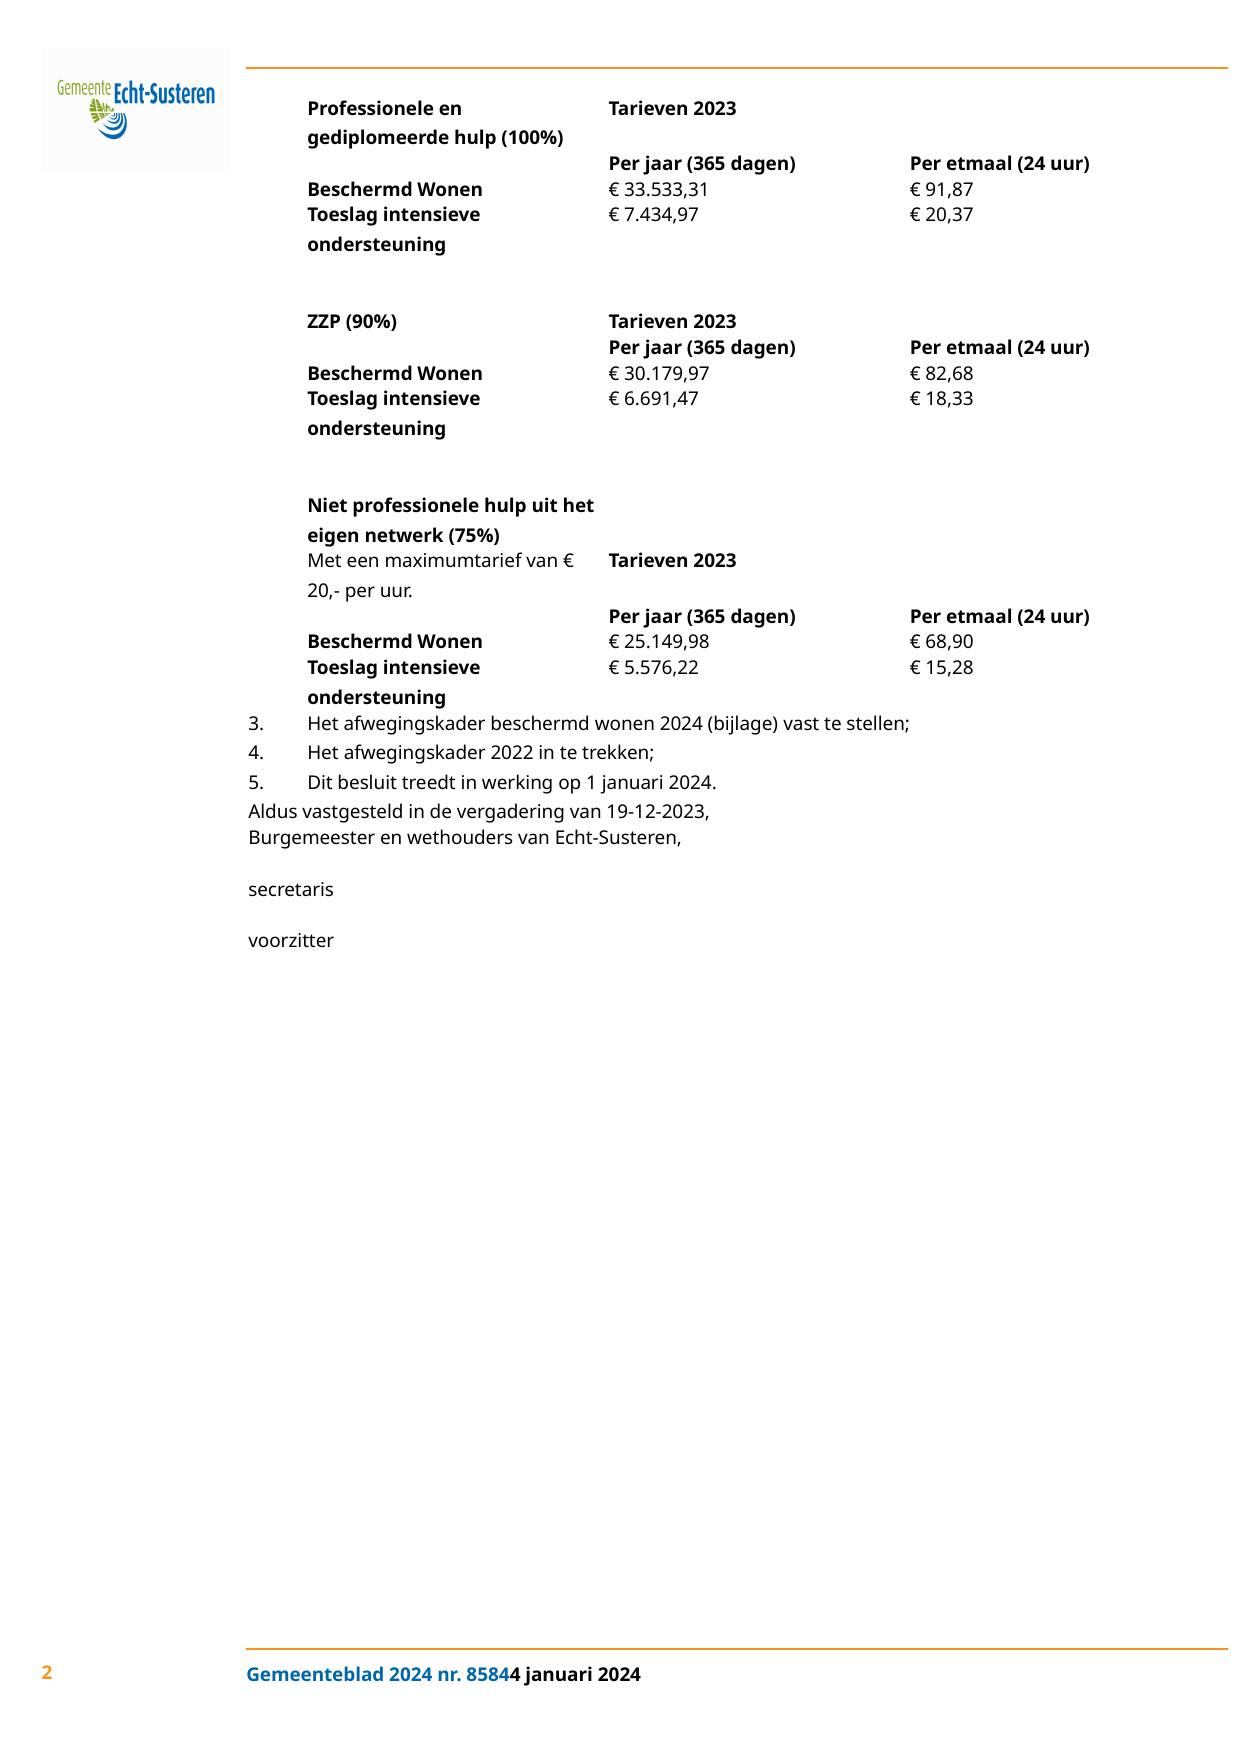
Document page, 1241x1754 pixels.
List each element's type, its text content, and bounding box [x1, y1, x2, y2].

table_cell Toeslag intensieve ondersteuning [307, 202, 608, 257]
table_header Tarieven 2023 [608, 95, 1211, 150]
text Burgemeester en wethouders van Echt-Susteren, [248, 824, 1152, 850]
table_cell € 15,28 [910, 655, 1211, 710]
table_cell € 5.576,22 [608, 655, 909, 710]
table_cell Beschermd Wonen [307, 360, 608, 386]
table_cell [307, 257, 608, 283]
table_cell [608, 441, 909, 467]
text secretaris [248, 876, 1152, 902]
table_cell Per etmaal (24 uur) [910, 603, 1211, 629]
list Het afwegingskader beschermd wonen 2024 (bijlage) vast te stellen; [248, 710, 1152, 736]
table_cell [307, 603, 608, 629]
table_cell Toeslag intensieve ondersteuning [307, 386, 608, 441]
table_cell [307, 283, 608, 308]
text Aldus vastgesteld in de vergadering van 19-12-2023, [248, 799, 1152, 824]
table_cell [608, 257, 909, 283]
picture [41, 47, 231, 172]
table_cell Beschermd Wonen [307, 629, 608, 654]
table_cell € 25.149,98 [608, 629, 909, 654]
table_cell € 20,37 [910, 202, 1211, 257]
table_cell [608, 493, 909, 548]
table_cell [910, 257, 1211, 283]
table_cell € 30.179,97 [608, 360, 909, 386]
table_cell € 7.434,97 [608, 202, 909, 257]
table_cell € 82,68 [910, 360, 1211, 386]
table_cell Per jaar (365 dagen) [608, 150, 909, 176]
table_cell Met een maximumtarief van € 20,- per uur. [307, 548, 608, 603]
table_cell [608, 467, 909, 492]
table_cell [307, 334, 608, 360]
table_cell [910, 283, 1211, 308]
table_cell [910, 441, 1211, 467]
table_cell [307, 467, 608, 492]
table_cell Per etmaal (24 uur) [910, 150, 1211, 176]
table_cell Beschermd Wonen [307, 176, 608, 202]
table_cell Toeslag intensieve ondersteuning [307, 655, 608, 710]
table_cell € 91,87 [910, 176, 1211, 202]
table_header Professionele en gediplomeerde hulp (100%) [307, 95, 608, 150]
table_cell Tarieven 2023 [608, 548, 1211, 603]
table_cell Per jaar (365 dagen) [608, 603, 909, 629]
table_cell [608, 283, 909, 308]
text voorzitter [248, 927, 1152, 953]
table_cell Per jaar (365 dagen) [608, 334, 909, 360]
table_cell ZZP (90%) [307, 309, 608, 334]
list Het afwegingskader 2022 in te trekken; [248, 739, 1152, 765]
table_cell € 68,90 [910, 629, 1211, 654]
table_cell € 18,33 [910, 386, 1211, 441]
list Dit besluit treedt in werking op 1 januari 2024. [248, 769, 1152, 795]
table_cell [307, 150, 608, 176]
table_cell [910, 467, 1211, 492]
table_cell Tarieven 2023 [608, 309, 1211, 334]
table_cell € 33.533,31 [608, 176, 909, 202]
table_cell [910, 493, 1211, 548]
table_cell [307, 441, 608, 467]
table_cell € 6.691,47 [608, 386, 909, 441]
table_cell Per etmaal (24 uur) [910, 334, 1211, 360]
table_cell Niet professionele hulp uit het eigen netwerk (75%) [307, 493, 608, 548]
